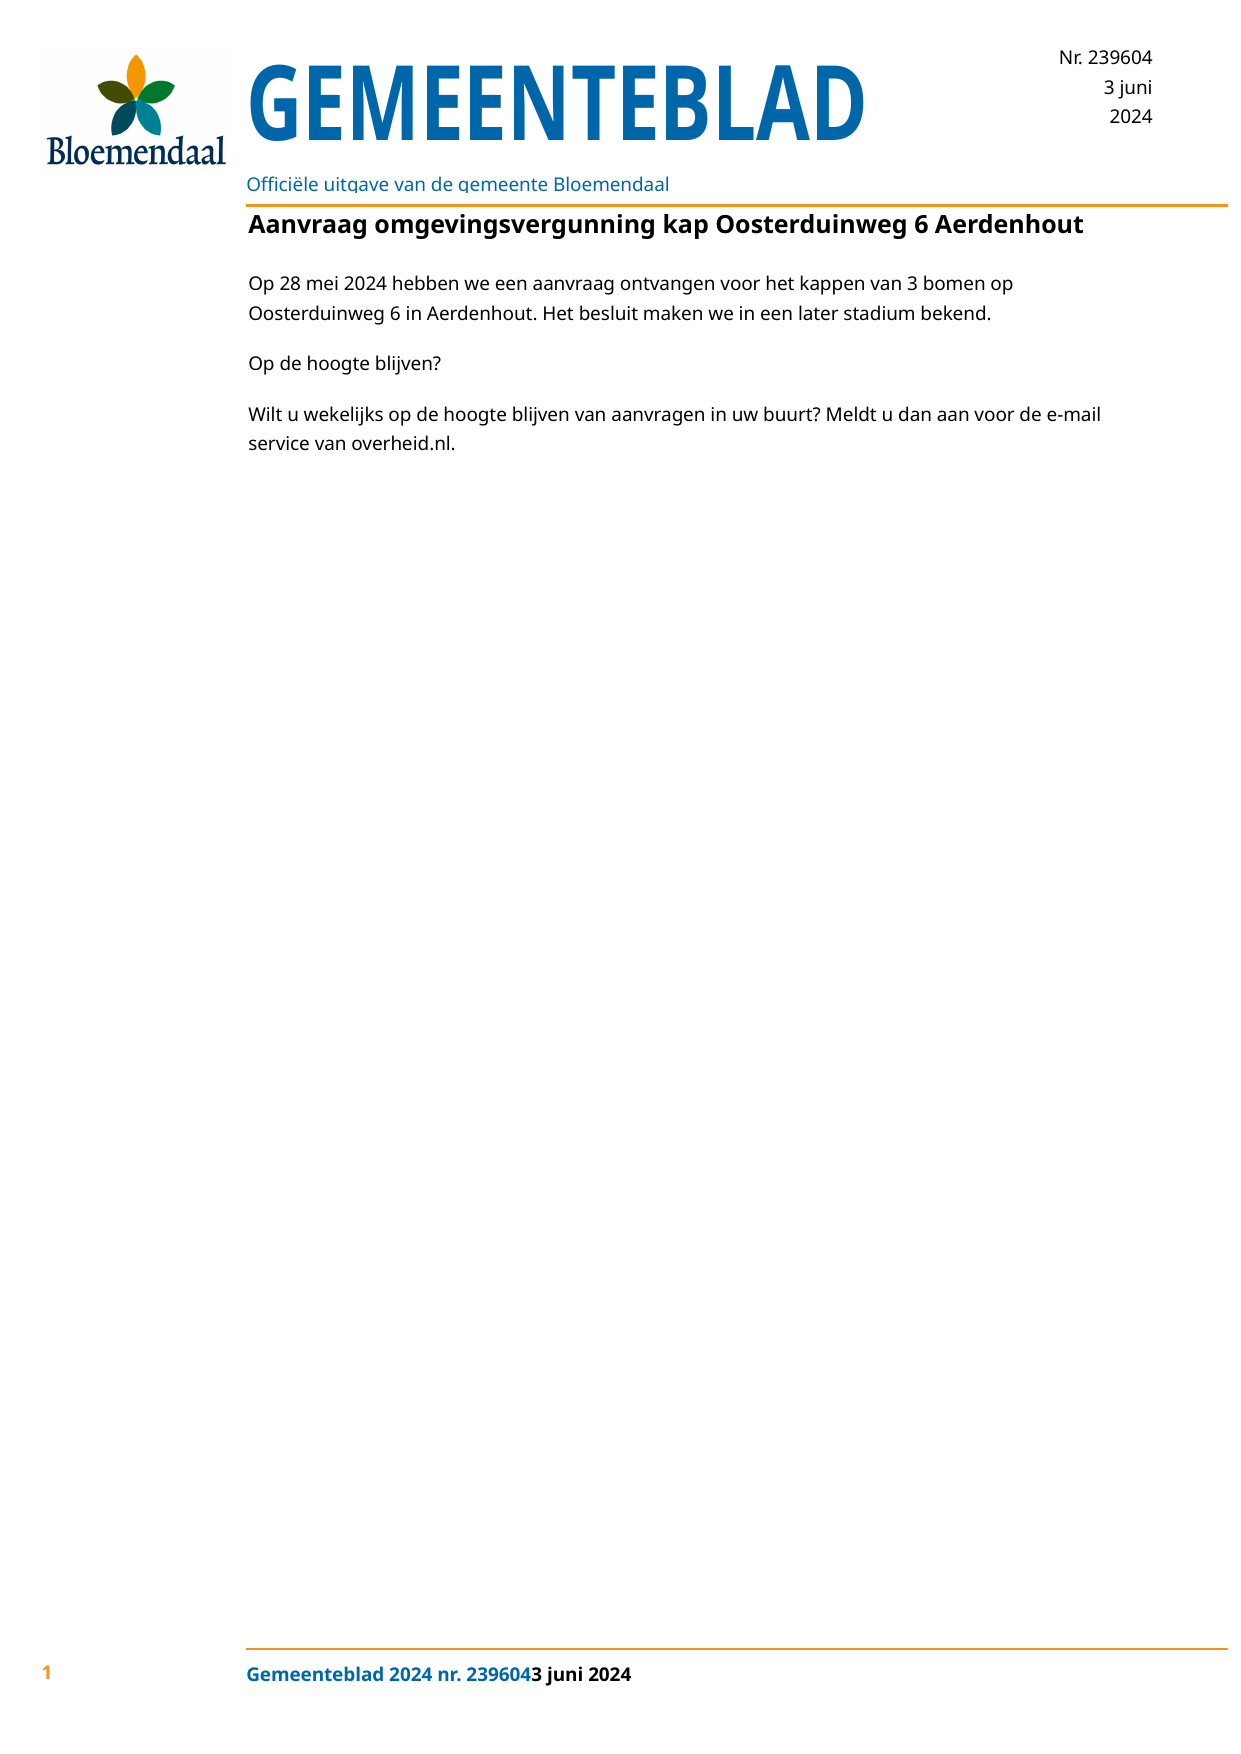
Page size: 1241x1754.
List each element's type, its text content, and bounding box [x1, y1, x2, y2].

picture [41, 47, 231, 172]
text Op 28 mei 2024 hebben we een aanvraag ontvangen voor het kappen van 3 bomen op Oosterduinweg 6 in Aerdenhout. Het besluit maken we in een later stadium bekend. [248, 270, 1152, 326]
text Op de hoogte blijven? [248, 350, 1152, 376]
text Aanvraag omgevingsvergunning kap Oosterduinweg 6 Aerdenhout [248, 207, 1152, 241]
text Wilt u wekelijks op de hoogte blijven van aanvragen in uw buurt? Meldt u dan aan voor de e-mail service van overheid.nl. [248, 401, 1152, 456]
